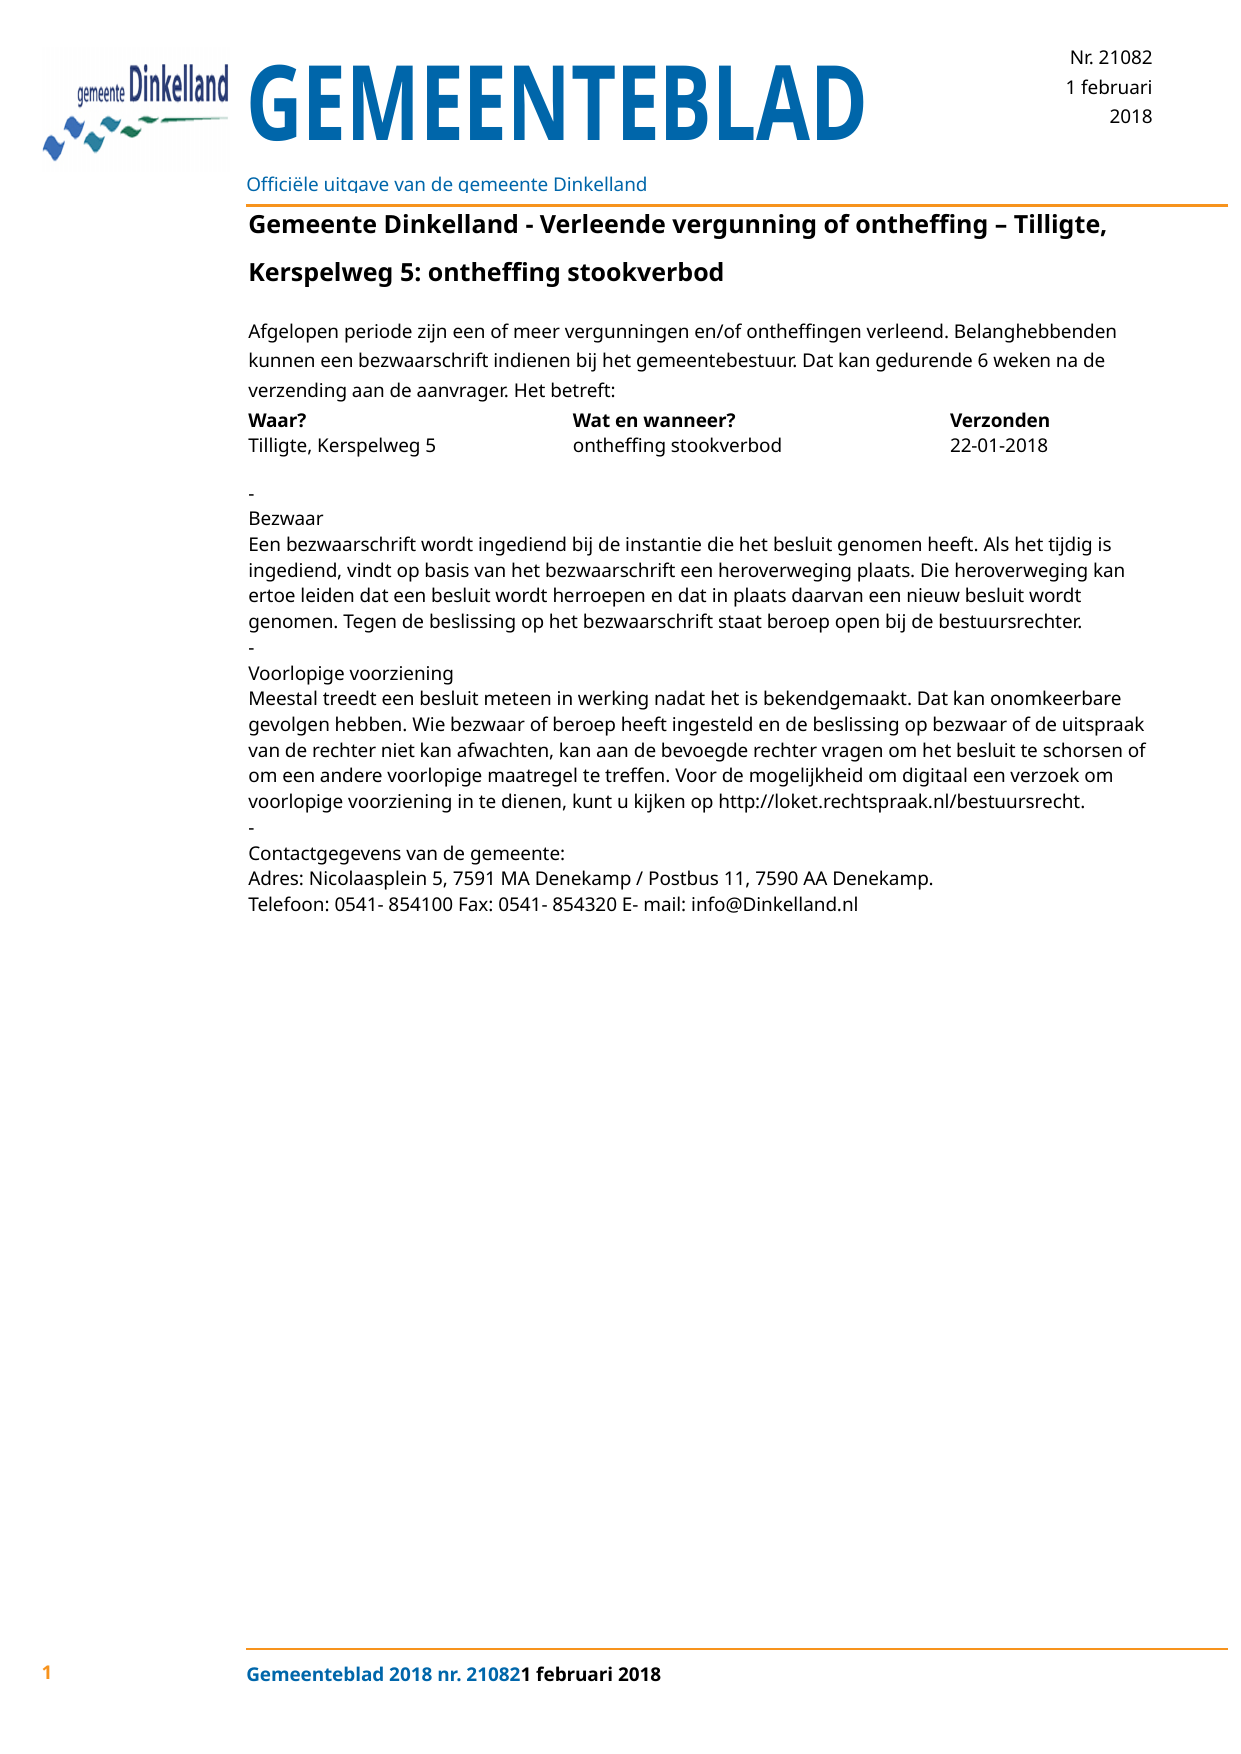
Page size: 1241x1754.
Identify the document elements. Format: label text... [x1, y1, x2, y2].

table_cell 22-01-2018 [950, 433, 1152, 458]
text Gemeente Dinkelland - Verleende vergunning of ontheffing – Tilligte, Kerspelweg 5: ontheffing stookverbod [248, 207, 1152, 288]
picture [41, 47, 231, 172]
text Telefoon: 0541- 854100 Fax: 0541- 854320 E- mail: info@Dinkelland.nl [248, 891, 1152, 917]
table_header Waar? [248, 407, 573, 432]
table_header Wat en wanneer? [573, 407, 950, 432]
table_header Verzonden [950, 407, 1152, 432]
table_cell Tilligte, Kerspelweg 5 [248, 433, 573, 458]
text Adres: Nicolaasplein 5, 7591 MA Denekamp / Postbus 11, 7590 AA Denekamp. [248, 866, 1152, 891]
table_cell ontheffing stookverbod [573, 433, 950, 458]
text Voorlopige voorziening [248, 660, 1152, 686]
text Afgelopen periode zijn een of meer vergunningen en/of ontheffingen verleend. Belanghebbenden kunnen een bezwaarschrift indienen bij het gemeentebestuur. Dat kan gedurende 6 weken na de verzending aan de aanvrager. Het betreft: [248, 318, 1152, 403]
text - [248, 634, 1152, 660]
text Bezwaar [248, 505, 1152, 531]
text Meestal treedt een besluit meteen in werking nadat het is bekendgemaakt. Dat kan onomkeerbare gevolgen hebben. Wie bezwaar of beroep heeft ingesteld en de beslissing op bezwaar of de uitspraak van de rechter niet kan afwachten, kan aan de bevoegde rechter vragen om het besluit te schorsen of om een andere voorlopige maatregel te treffen. Voor de mogelijkheid om digitaal een verzoek om voorlopige voorziening in te dienen, kunt u kijken op http://loket.rechtspraak.nl/bestuursrecht. [248, 686, 1152, 814]
text Een bezwaarschrift wordt ingediend bij de instantie die het besluit genomen heeft. Als het tijdig is ingediend, vindt op basis van het bezwaarschrift een heroverweging plaats. Die heroverweging kan ertoe leiden dat een besluit wordt herroepen en dat in plaats daarvan een nieuw besluit wordt genomen. Tegen de beslissing op het bezwaarschrift staat beroep open bij de bestuursrechter. [248, 531, 1152, 634]
text - [248, 480, 1152, 505]
text Contactgegevens van de gemeente: [248, 840, 1152, 866]
text - [248, 814, 1152, 840]
